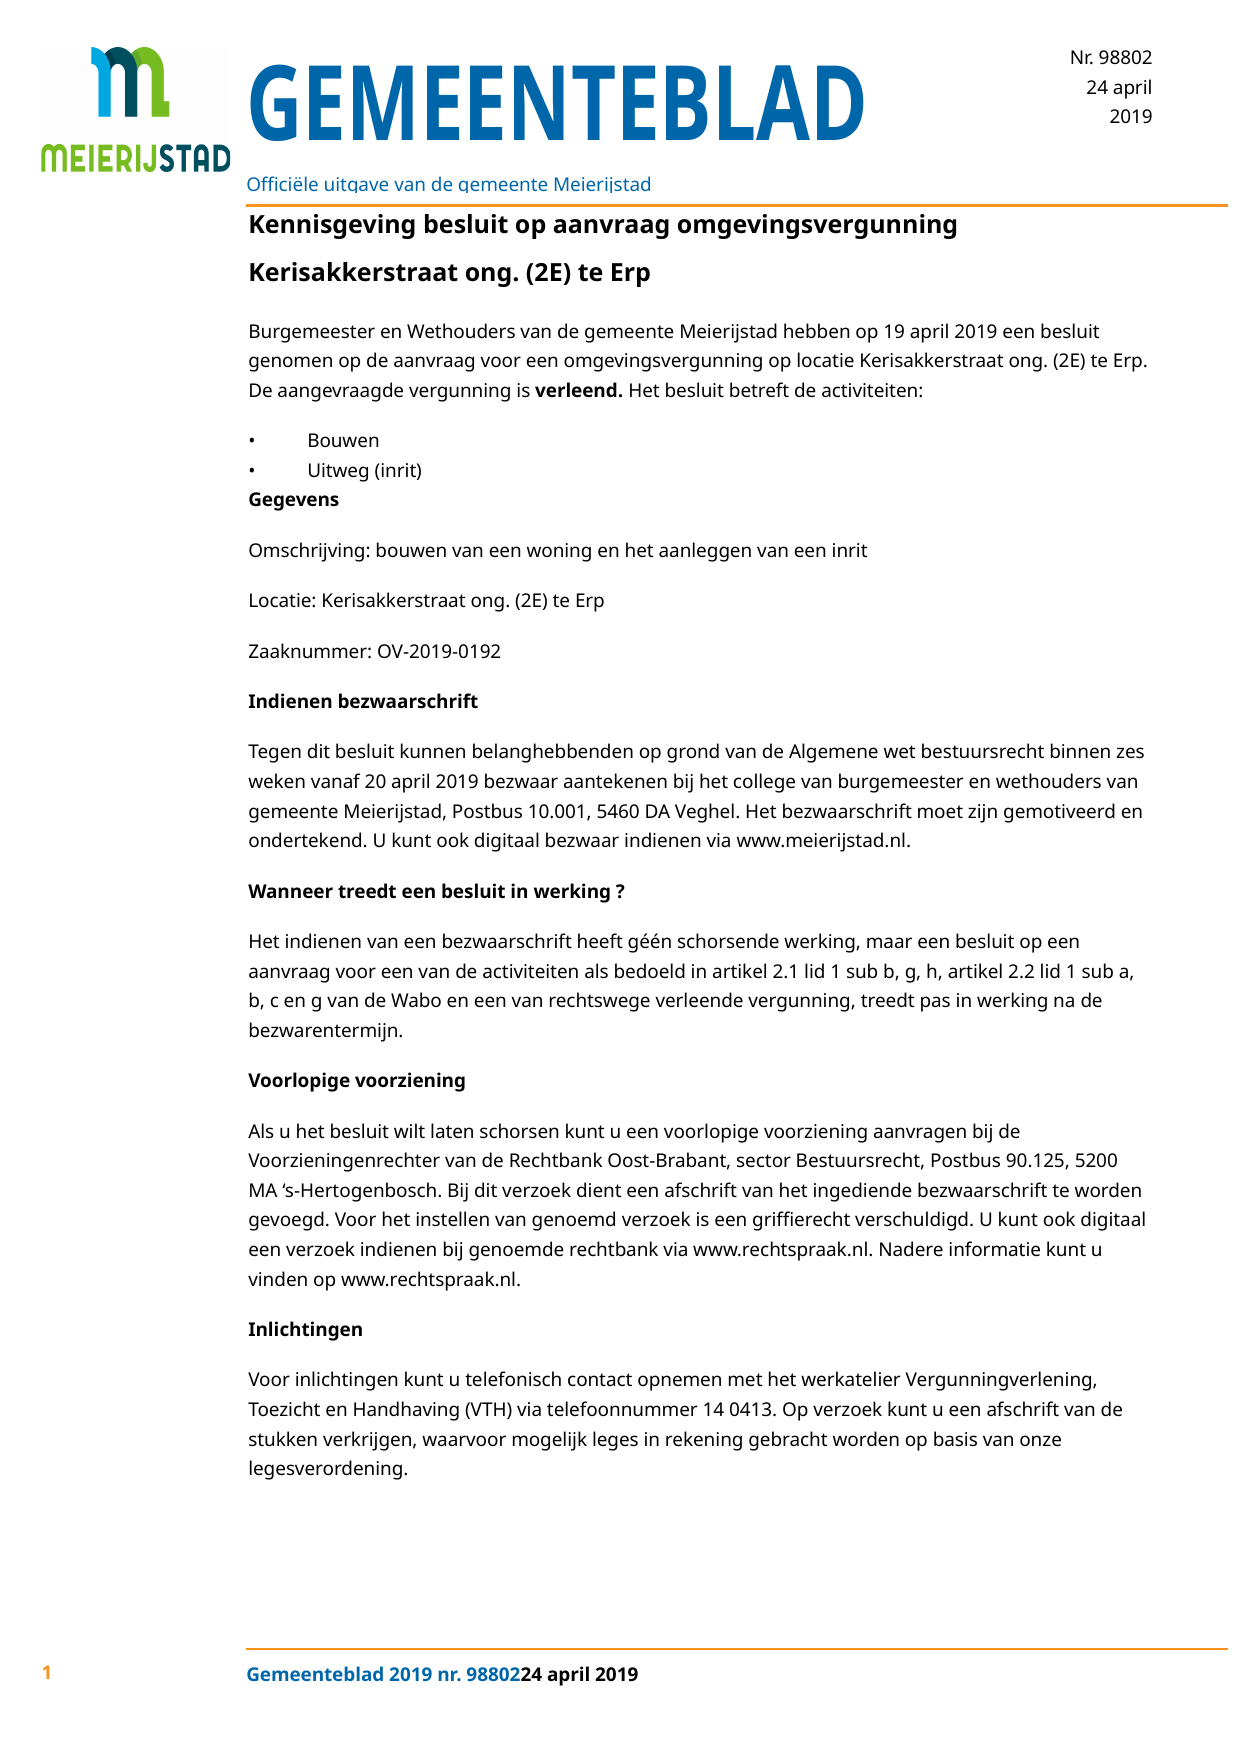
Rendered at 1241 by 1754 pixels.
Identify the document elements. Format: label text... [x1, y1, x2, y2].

text Kennisgeving besluit op aanvraag omgevingsvergunning Kerisakkerstraat ong. (2E) te Erp [248, 207, 1152, 288]
text Inlichtingen [248, 1316, 1152, 1342]
text Voorlopige voorziening [248, 1067, 1152, 1093]
text Wanneer treedt een besluit in werking ? [248, 878, 1152, 904]
list Bouwen [248, 427, 1152, 453]
list Uitweg (inrit) [248, 457, 1152, 483]
text Als u het besluit wilt laten schorsen kunt u een voorlopige voorziening aanvragen bij de Voorzieningenrechter van de Rechtbank Oost-Brabant, sector Bestuursrecht, Postbus 90.125, 5200 MA ‘s-Hertogenbosch. Bij dit verzoek dient een afschrift van het ingediende bezwaarschrift te worden gevoegd. Voor het instellen van genoemd verzoek is een griffierecht verschuldigd. U kunt ook digitaal een verzoek indienen bij genoemde rechtbank via www.rechtspraak.nl. Nadere informatie kunt u vinden op www.rechtspraak.nl. [248, 1118, 1152, 1292]
text Tegen dit besluit kunnen belanghebbenden op grond van de Algemene wet bestuursrecht binnen zes weken vanaf 20 april 2019 bezwaar aantekenen bij het college van burgemeester en wethouders van gemeente Meierijstad, Postbus 10.001, 5460 DA Veghel. Het bezwaarschrift moet zijn gemotiveerd en ondertekend. U kunt ook digitaal bezwaar indienen via www.meierijstad.nl. [248, 739, 1152, 853]
text Het indienen van een bezwaarschrift heeft géén schorsende werking, maar een besluit op een aanvraag voor een van de activiteiten als bedoeld in artikel 2.1 lid 1 sub b, g, h, artikel 2.2 lid 1 sub a, b, c en g van de Wabo en een van rechtswege verleende vergunning, treedt pas in werking na de bezwarentermijn. [248, 928, 1152, 1043]
picture [41, 47, 231, 172]
text Locatie: Kerisakkerstraat ong. (2E) te Erp [248, 587, 1152, 613]
text Omschrijving: bouwen van een woning en het aanleggen van een inrit [248, 537, 1152, 563]
text Voor inlichtingen kunt u telefonisch contact opnemen met het werkatelier Vergunningverlening, Toezicht en Handhaving (VTH) via telefoonnummer 14 0413. Op verzoek kunt u een afschrift van de stukken verkrijgen, waarvoor mogelijk leges in rekening gebracht worden op basis van onze legesverordening. [248, 1367, 1152, 1481]
text Indienen bezwaarschrift [248, 688, 1152, 714]
text Burgemeester en Wethouders van de gemeente Meierijstad hebben op 19 april 2019 een besluit genomen op de aanvraag voor een omgevingsvergunning op locatie Kerisakkerstraat ong. (2E) te Erp. De aangevraagde vergunning is verleend. Het besluit betreft de activiteiten: [248, 318, 1152, 403]
text Zaaknummer: OV-2019-0192 [248, 638, 1152, 664]
text Gegevens [248, 487, 1152, 512]
